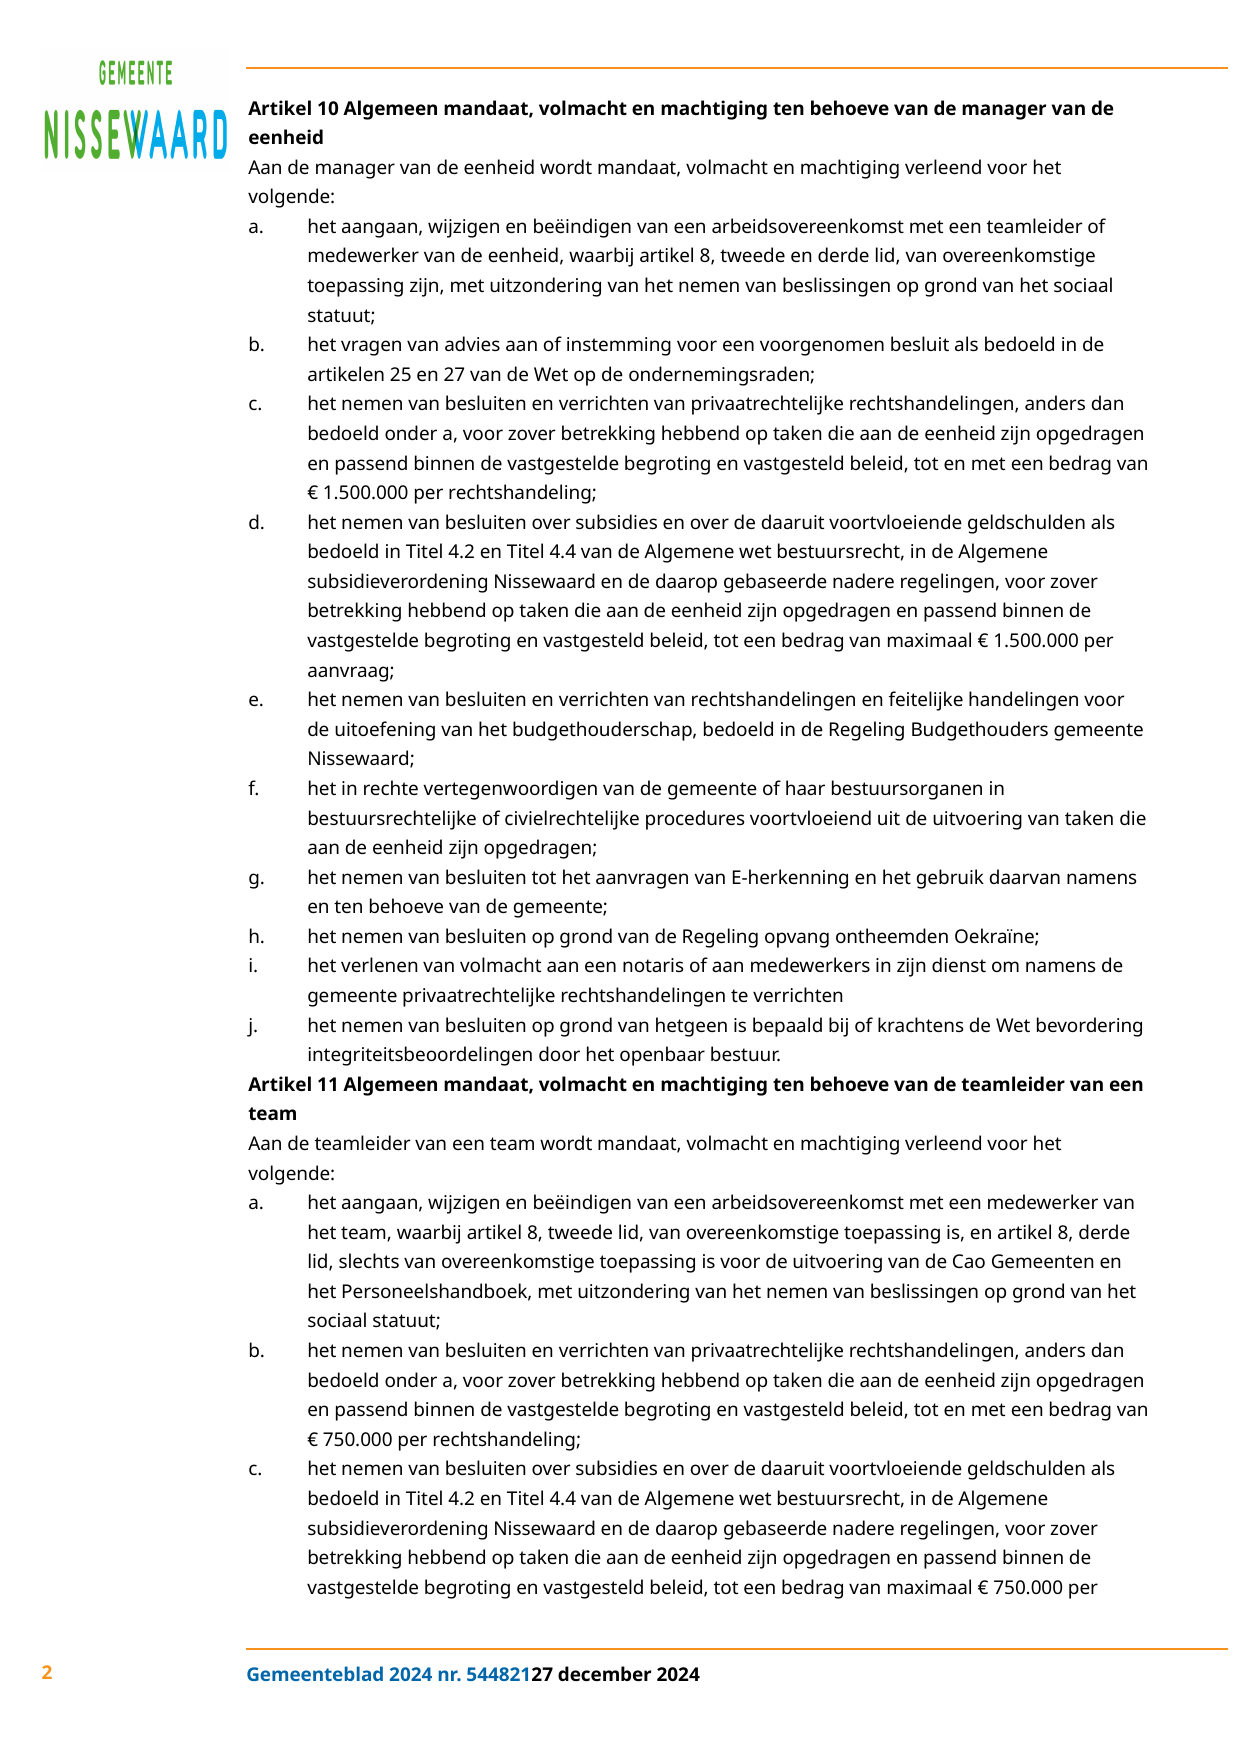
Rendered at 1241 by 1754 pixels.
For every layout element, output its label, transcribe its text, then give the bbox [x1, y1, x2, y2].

text Artikel 10 Algemeen mandaat, volmacht en machtiging ten behoeve van de manager van de eenheid [248, 95, 1152, 150]
list het nemen van besluiten en verrichten van rechtshandelingen en feitelijke handelingen voor de uitoefening van het budgethouderschap, bedoeld in de Regeling Budgethouders gemeente Nissewaard; [248, 686, 1152, 771]
list het aangaan, wijzigen en beëindigen van een arbeidsovereenkomst met een medewerker van het team, waarbij artikel 8, tweede lid, van overeenkomstige toepassing is, en artikel 8, derde lid, slechts van overeenkomstige toepassing is voor de uitvoering van de Cao Gemeenten en het Personeelshandboek, met uitzondering van het nemen van beslissingen op grond van het sociaal statuut; [248, 1189, 1152, 1333]
list het nemen van besluiten en verrichten van privaatrechtelijke rechtshandelingen, anders dan bedoeld onder a, voor zover betrekking hebbend op taken die aan de eenheid zijn opgedragen en passend binnen de vastgestelde begroting en vastgesteld beleid, tot en met een bedrag van € 1.500.000 per rechtshandeling; [248, 391, 1152, 505]
list het in rechte vertegenwoordigen van de gemeente of haar bestuursorganen in bestuursrechtelijke of civielrechtelijke procedures voortvloeiend uit de uitvoering van taken die aan de eenheid zijn opgedragen; [248, 775, 1152, 860]
list het nemen van besluiten op grond van de Regeling opvang ontheemden Oekraïne; [248, 923, 1152, 949]
picture [41, 47, 231, 172]
list het nemen van besluiten tot het aanvragen van E-herkenning en het gebruik daarvan namens en ten behoeve van de gemeente; [248, 864, 1152, 919]
text Aan de teamleider van een team wordt mandaat, volmacht en machtiging verleend voor het volgende: [248, 1130, 1152, 1186]
list het nemen van besluiten op grond van hetgeen is bepaald bij of krachtens de Wet bevordering integriteitsbeoordelingen door het openbaar bestuur. [248, 1012, 1152, 1067]
list het vragen van advies aan of instemming voor een voorgenomen besluit als bedoeld in de artikelen 25 en 27 van de Wet op de ondernemingsraden; [248, 331, 1152, 387]
list het verlenen van volmacht aan een notaris of aan medewerkers in zijn dienst om namens de gemeente privaatrechtelijke rechtshandelingen te verrichten [248, 953, 1152, 1008]
list het aangaan, wijzigen en beëindigen van een arbeidsovereenkomst met een teamleider of medewerker van de eenheid, waarbij artikel 8, tweede en derde lid, van overeenkomstige toepassing zijn, met uitzondering van het nemen van beslissingen op grond van het sociaal statuut; [248, 213, 1152, 328]
list het nemen van besluiten over subsidies en over de daaruit voortvloeiende geldschulden als bedoeld in Titel 4.2 en Titel 4.4 van de Algemene wet bestuursrecht, in de Algemene subsidieverordening Nissewaard en de daarop gebaseerde nadere regelingen, voor zover betrekking hebbend op taken die aan de eenheid zijn opgedragen en passend binnen de vastgestelde begroting en vastgesteld beleid, tot een bedrag van maximaal € 750.000 per [248, 1456, 1152, 1600]
text Aan de manager van de eenheid wordt mandaat, volmacht en machtiging verleend voor het volgende: [248, 154, 1152, 209]
list het nemen van besluiten en verrichten van privaatrechtelijke rechtshandelingen, anders dan bedoeld onder a, voor zover betrekking hebbend op taken die aan de eenheid zijn opgedragen en passend binnen de vastgestelde begroting en vastgesteld beleid, tot en met een bedrag van € 750.000 per rechtshandeling; [248, 1337, 1152, 1452]
list het nemen van besluiten over subsidies en over de daaruit voortvloeiende geldschulden als bedoeld in Titel 4.2 en Titel 4.4 van de Algemene wet bestuursrecht, in de Algemene subsidieverordening Nissewaard en de daarop gebaseerde nadere regelingen, voor zover betrekking hebbend op taken die aan de eenheid zijn opgedragen en passend binnen de vastgestelde begroting en vastgesteld beleid, tot een bedrag van maximaal € 1.500.000 per aanvraag; [248, 509, 1152, 683]
text Artikel 11 Algemeen mandaat, volmacht en machtiging ten behoeve van de teamleider van een team [248, 1071, 1152, 1126]
